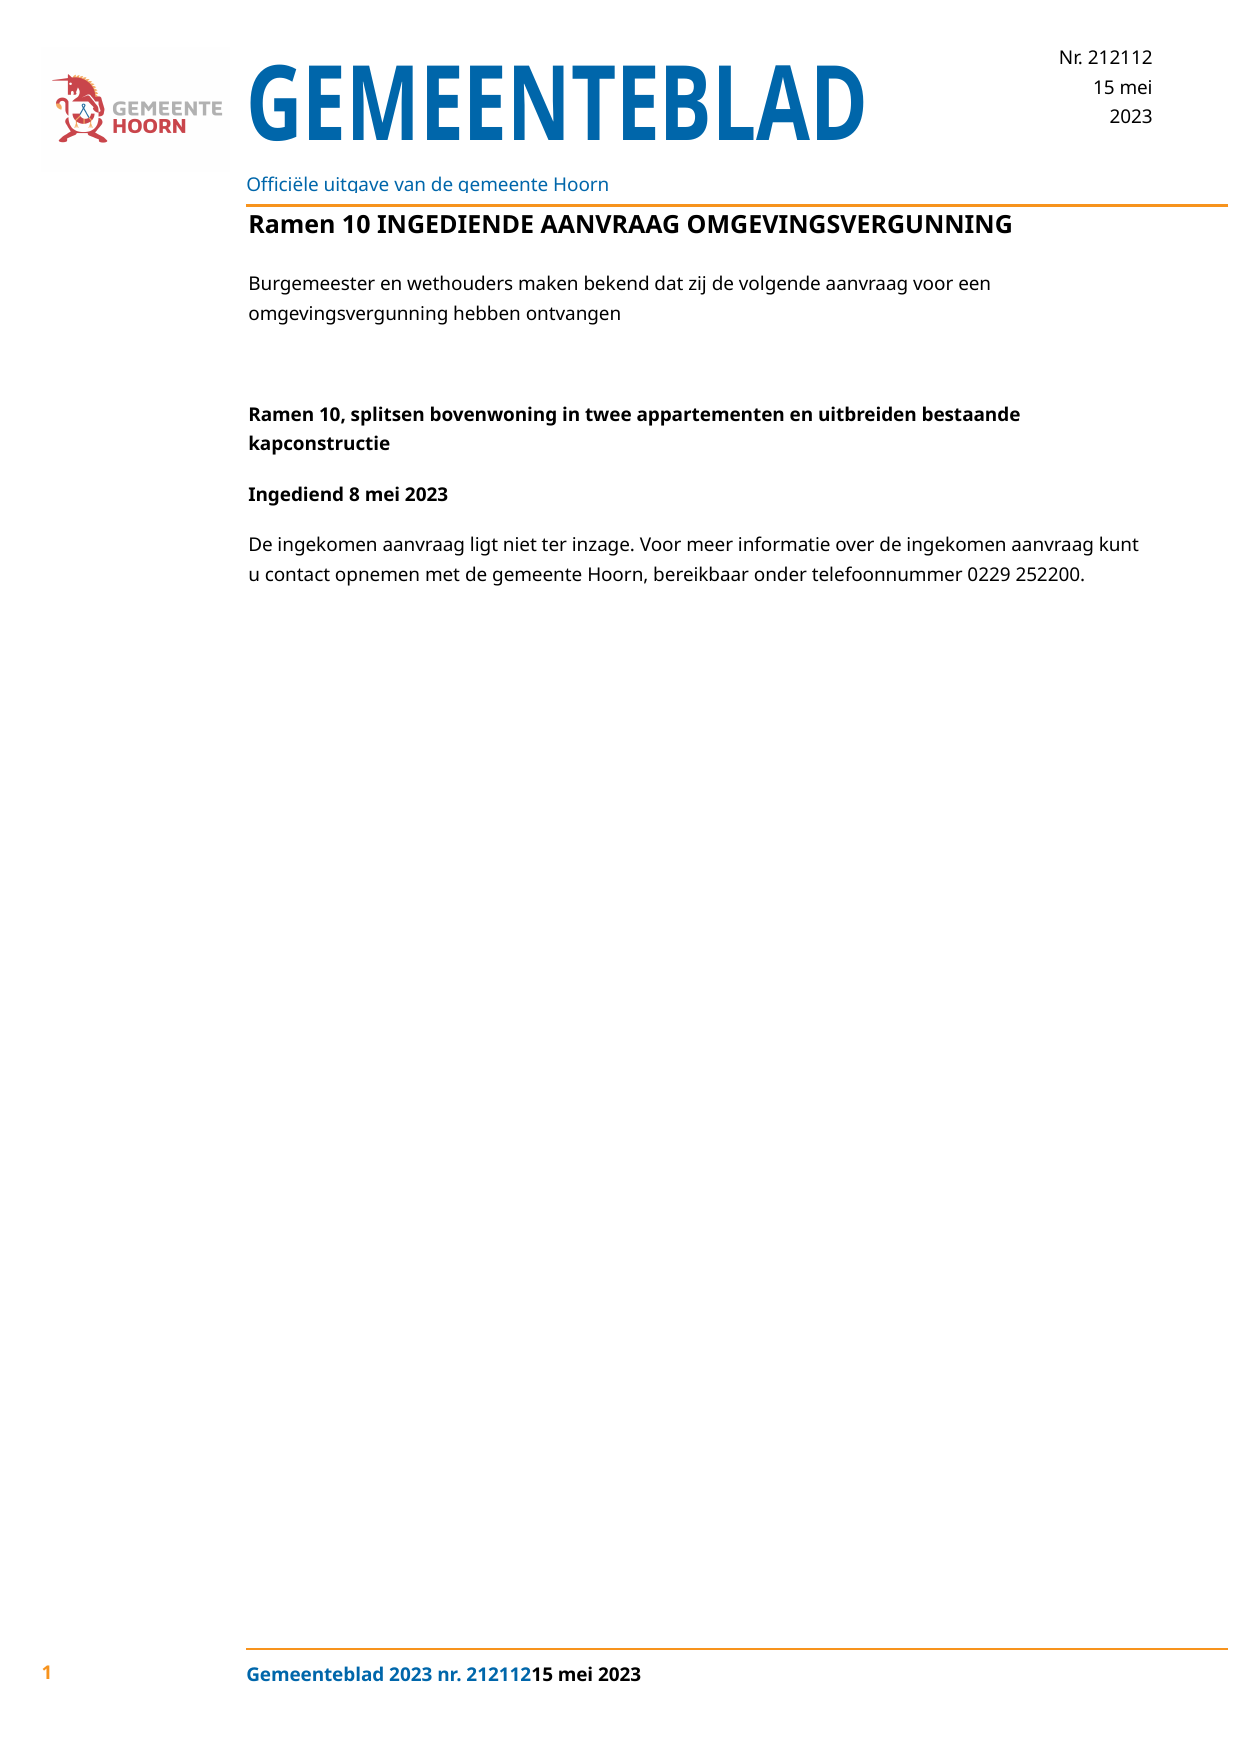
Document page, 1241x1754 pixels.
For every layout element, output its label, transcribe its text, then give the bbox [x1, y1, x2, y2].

picture [41, 47, 231, 172]
text Ramen 10 INGEDIENDE AANVRAAG OMGEVINGSVERGUNNING [248, 207, 1152, 241]
text Ramen 10, splitsen bovenwoning in twee appartementen en uitbreiden bestaande kapconstructie [248, 401, 1152, 456]
text Burgemeester en wethouders maken bekend dat zij de volgende aanvraag voor een omgevingsvergunning hebben ontvangen [248, 270, 1152, 326]
text Ingediend 8 mei 2023 [248, 481, 1152, 506]
text De ingekomen aanvraag ligt niet ter inzage. Voor meer informatie over de ingekomen aanvraag kunt u contact opnemen met de gemeente Hoorn, bereikbaar onder telefoonnummer 0229 252200. [248, 531, 1152, 586]
